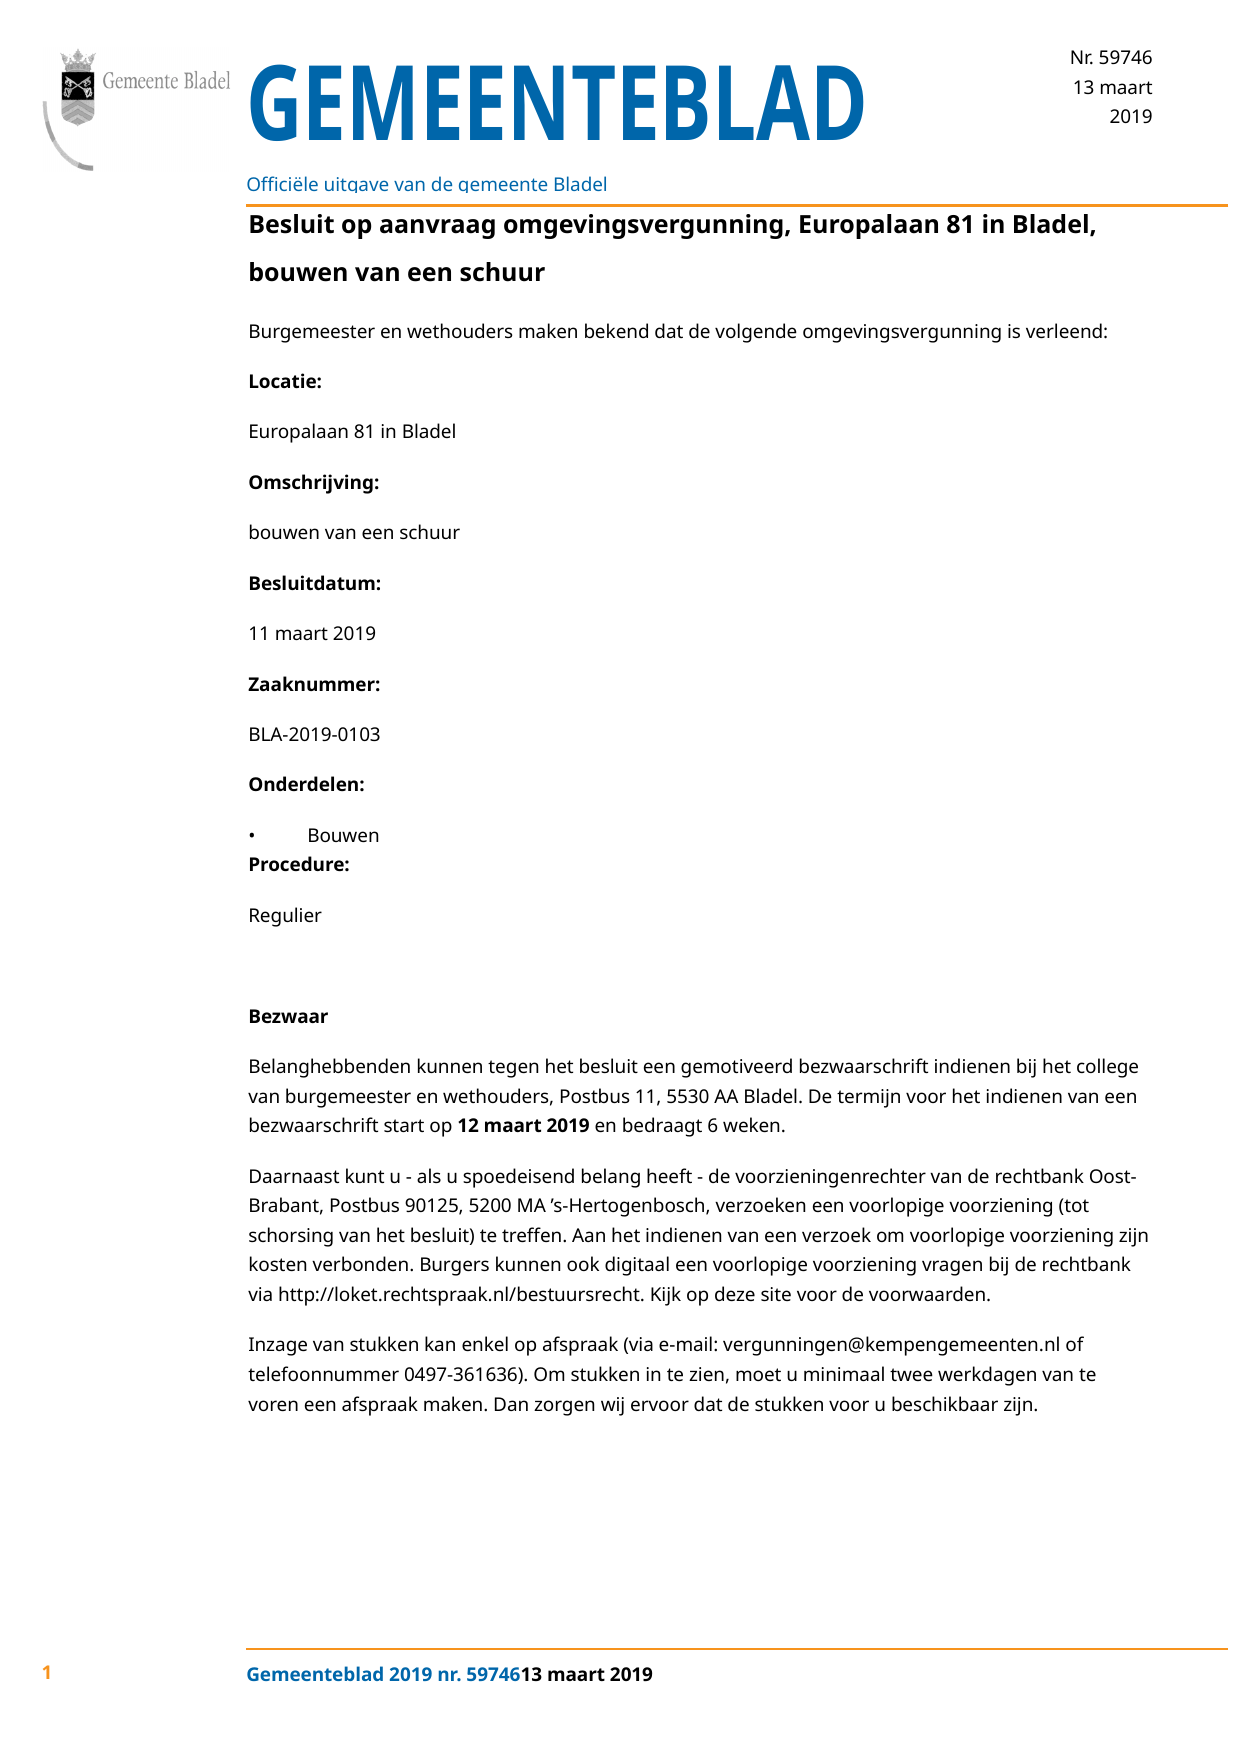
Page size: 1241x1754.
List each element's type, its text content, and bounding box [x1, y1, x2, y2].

text Omschrijving: [248, 469, 1152, 495]
text Belanghebbenden kunnen tegen het besluit een gemotiveerd bezwaarschrift indienen bij het college van burgemeester en wethouders, Postbus 11, 5530 AA Bladel. De termijn voor het indienen van een bezwaarschrift start op 12 maart 2019 en bedraagt 6 weken. [248, 1053, 1152, 1138]
text bouwen van een schuur [248, 519, 1152, 545]
text Burgemeester en wethouders maken bekend dat de volgende omgevingsvergunning is verleend: [248, 318, 1152, 344]
text Bezwaar [248, 1003, 1152, 1029]
text BLA-2019-0103 [248, 721, 1152, 747]
list Bouwen [248, 822, 1152, 848]
text Inzage van stukken kan enkel op afspraak (via e-mail: vergunningen@kempengemeenten.nl of telefoonnummer 0497-361636). Om stukken in te zien, moet u minimaal twee werkdagen van te voren een afspraak maken. Dan zorgen wij ervoor dat de stukken voor u beschikbaar zijn. [248, 1332, 1152, 1417]
text 11 maart 2019 [248, 620, 1152, 646]
text Regulier [248, 902, 1152, 928]
text Besluit op aanvraag omgevingsvergunning, Europalaan 81 in Bladel, bouwen van een schuur [248, 207, 1152, 288]
text Procedure: [248, 852, 1152, 877]
text Onderdelen: [248, 772, 1152, 797]
text Besluitdatum: [248, 570, 1152, 596]
text Locatie: [248, 368, 1152, 394]
picture [41, 47, 231, 172]
text Europalaan 81 in Bladel [248, 419, 1152, 444]
text Daarnaast kunt u - als u spoedeisend belang heeft - de voorzieningenrechter van de rechtbank Oost-Brabant, Postbus 90125, 5200 MA ’s-Hertogenbosch, verzoeken een voorlopige voorziening (tot schorsing van het besluit) te treffen. Aan het indienen van een verzoek om voorlopige voorziening zijn kosten verbonden. Burgers kunnen ook digitaal een voorlopige voorziening vragen bij de rechtbank via http://loket.rechtspraak.nl/bestuursrecht. Kijk op deze site voor de voorwaarden. [248, 1163, 1152, 1307]
text Zaaknummer: [248, 671, 1152, 697]
